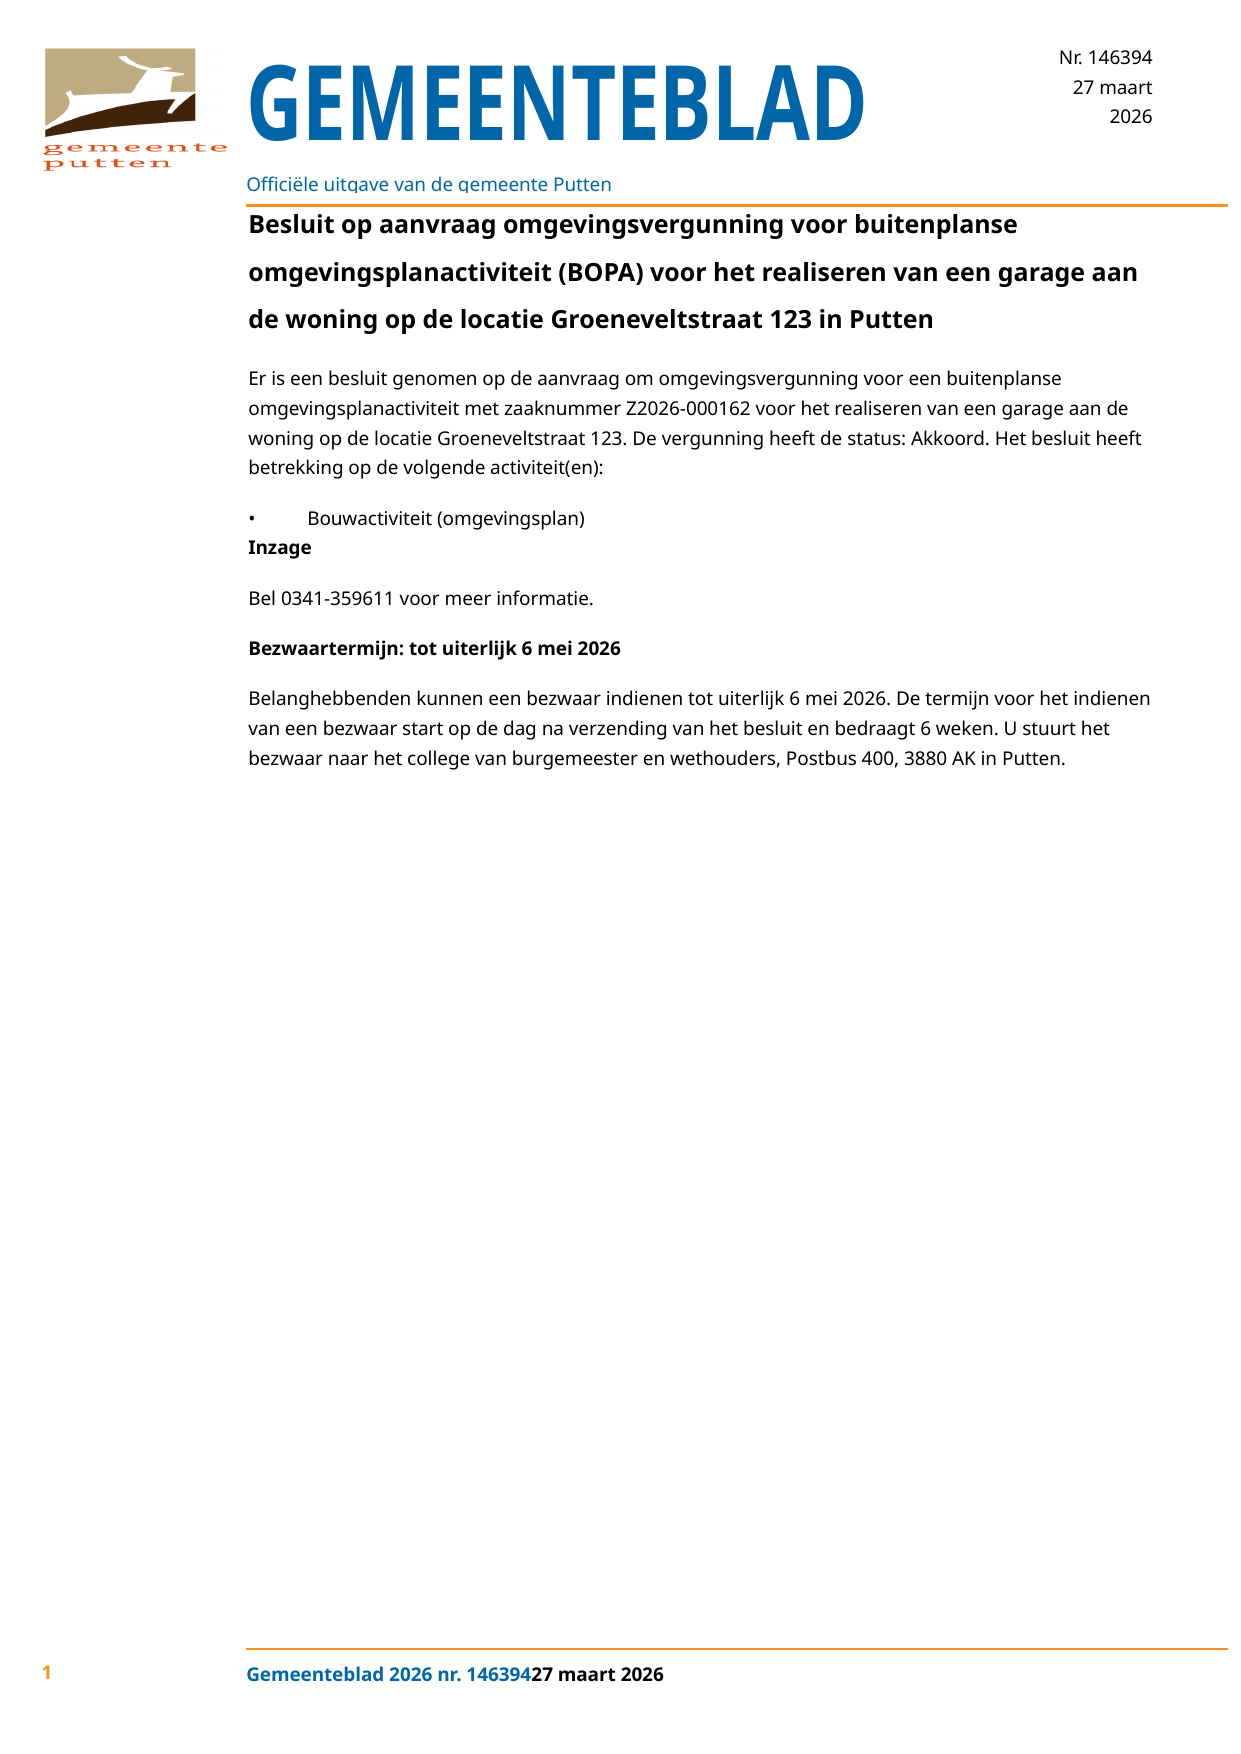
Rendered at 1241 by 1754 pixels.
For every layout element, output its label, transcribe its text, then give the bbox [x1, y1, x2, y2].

text Belanghebbenden kunnen een bezwaar indienen tot uiterlijk 6 mei 2026. De termijn voor het indienen van een bezwaar start op de dag na verzending van het besluit en bedraagt 6 weken. U stuurt het bezwaar naar het college van burgemeester en wethouders, Postbus 400, 3880 AK in Putten. [248, 686, 1152, 770]
text Besluit op aanvraag omgevingsvergunning voor buitenplanse omgevingsplanactiviteit (BOPA) voor het realiseren van een garage aan de woning op de locatie Groeneveltstraat 123 in Putten [248, 207, 1152, 336]
text Er is een besluit genomen op de aanvraag om omgevingsvergunning voor een buitenplanse omgevingsplanactiviteit met zaaknummer Z2026-000162 voor het realiseren van een garage aan de woning op de locatie Groeneveltstraat 123. De vergunning heeft de status: Akkoord. Het besluit heeft betrekking op de volgende activiteit(en): [248, 366, 1152, 480]
list Bouwactiviteit (omgevingsplan) [248, 505, 1152, 530]
picture [41, 47, 231, 172]
text Bel 0341-359611 voor meer informatie. [248, 585, 1152, 610]
text Bezwaartermijn: tot uiterlijk 6 mei 2026 [248, 635, 1152, 661]
text Inzage [248, 534, 1152, 560]
